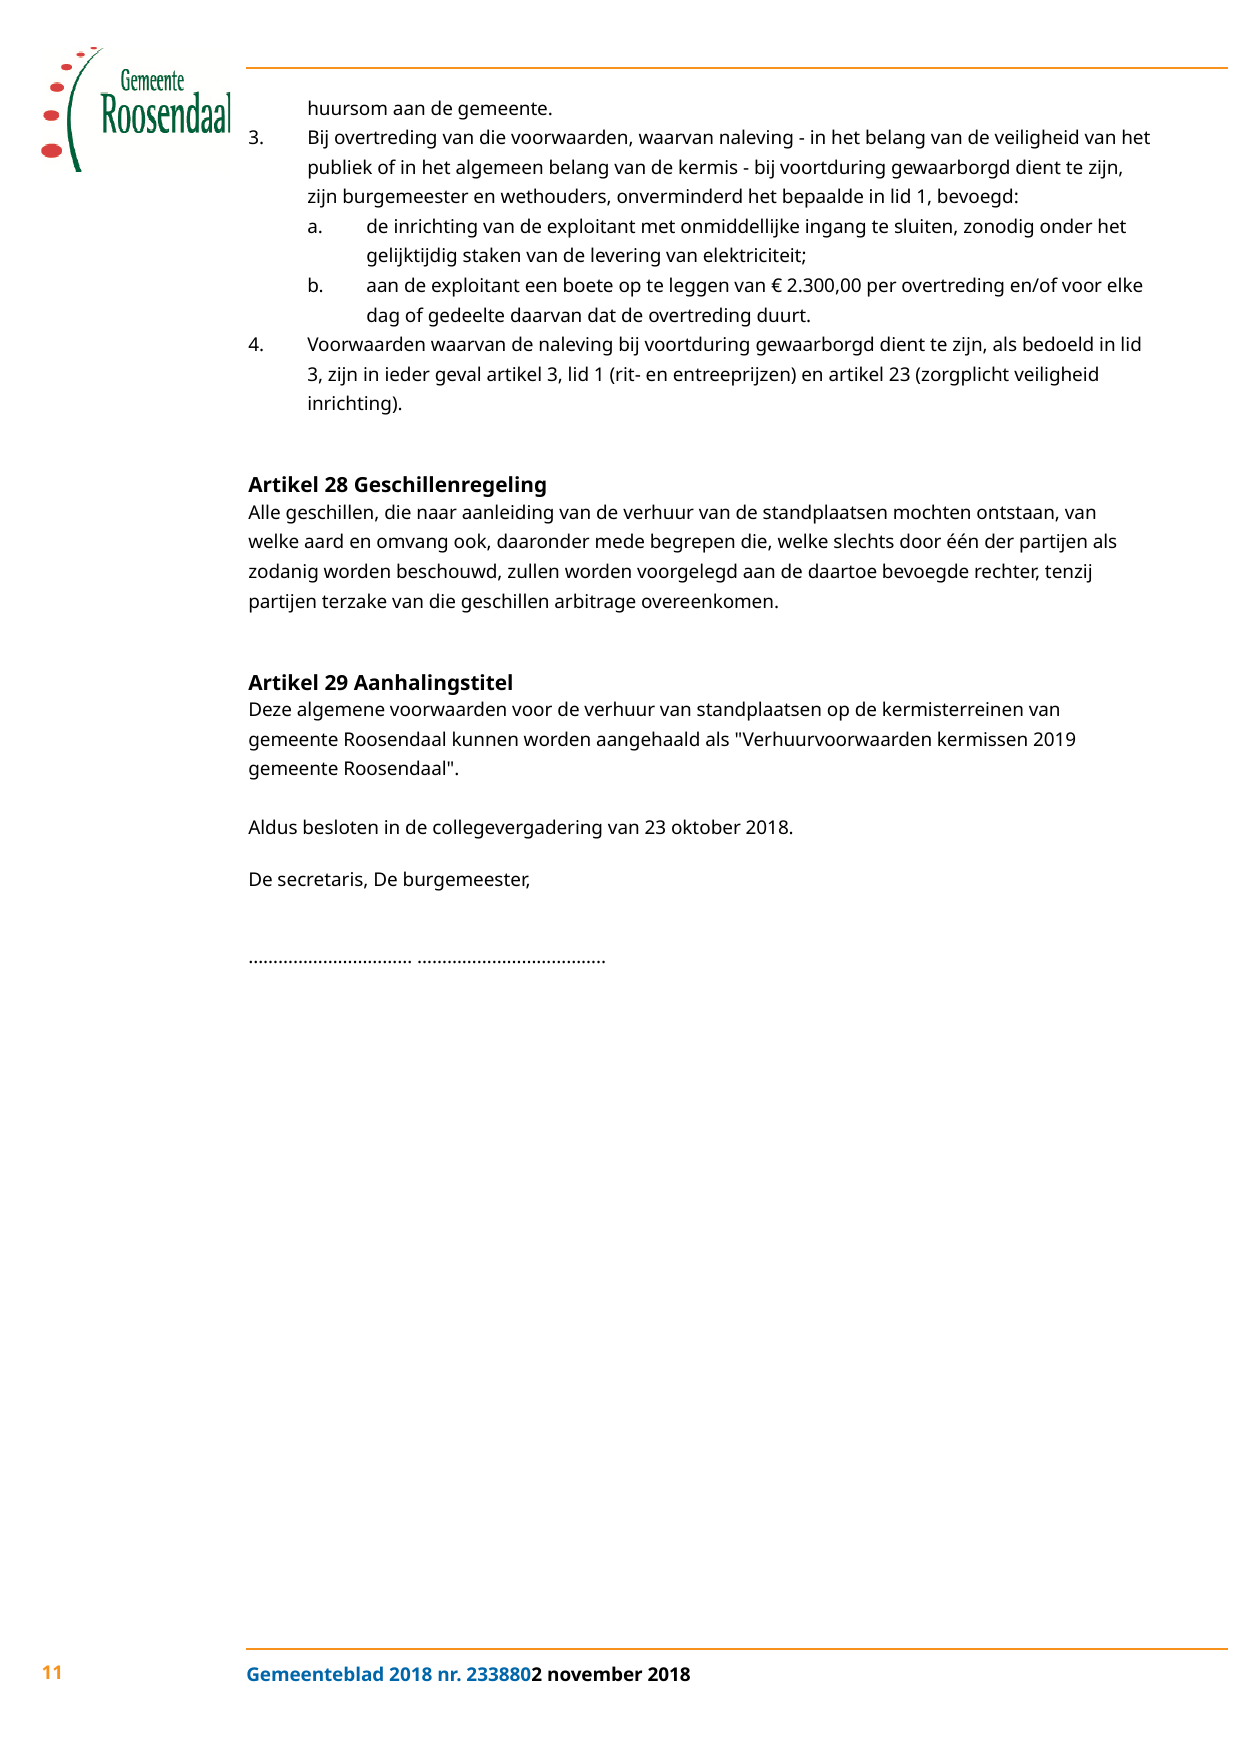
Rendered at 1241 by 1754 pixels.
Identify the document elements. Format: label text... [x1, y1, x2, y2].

list de inrichting van de exploitant met onmiddellijke ingang te sluiten, zonodig onder het gelijktijdig staken van de levering van elektriciteit; [307, 213, 1152, 268]
text Alle geschillen, die naar aanleiding van de verhuur van de standplaatsen mochten ontstaan, van welke aard en omvang ook, daaronder mede begrepen die, welke slechts door één der partijen als zodanig worden beschouwd, zullen worden voorgelegd aan de daartoe bevoegde rechter, tenzij partijen terzake van die geschillen arbitrage overeenkomen. [248, 499, 1152, 613]
text Aldus besloten in de collegevergadering van 23 oktober 2018. [248, 814, 1152, 840]
text Deze algemene voorwaarden voor de verhuur van standplaatsen op de kermisterreinen van gemeente Roosendaal kunnen worden aangehaald als "Verhuurvoorwaarden kermissen 2019 gemeente Roosendaal". [248, 696, 1152, 781]
text …………………………… ……………………………….. [248, 943, 1152, 969]
text Artikel 29 Aanhalingstitel [248, 668, 1152, 696]
text Artikel 28 Geschillenregeling [248, 471, 1152, 499]
list aan de exploitant een boete op te leggen van € 2.300,00 per overtreding en/of voor elke dag of gedeelte daarvan dat de overtreding duurt. [307, 272, 1152, 328]
list huursom aan de gemeente. [248, 95, 1152, 121]
list Voorwaarden waarvan de naleving bij voortduring gewaarborgd dient te zijn, als bedoeld in lid 3, zijn in ieder geval artikel 3, lid 1 (rit- en entreeprijzen) en artikel 23 (zorgplicht veiligheid inrichting). [248, 331, 1152, 416]
text De secretaris, De burgemeester, [248, 866, 1152, 892]
picture [41, 47, 231, 172]
list Bij overtreding van die voorwaarden, waarvan naleving - in het belang van de veiligheid van het publiek of in het algemeen belang van de kermis - bij voortduring gewaarborgd dient te zijn, zijn burgemeester en wethouders, onverminderd het bepaalde in lid 1, bevoegd: [248, 124, 1152, 209]
